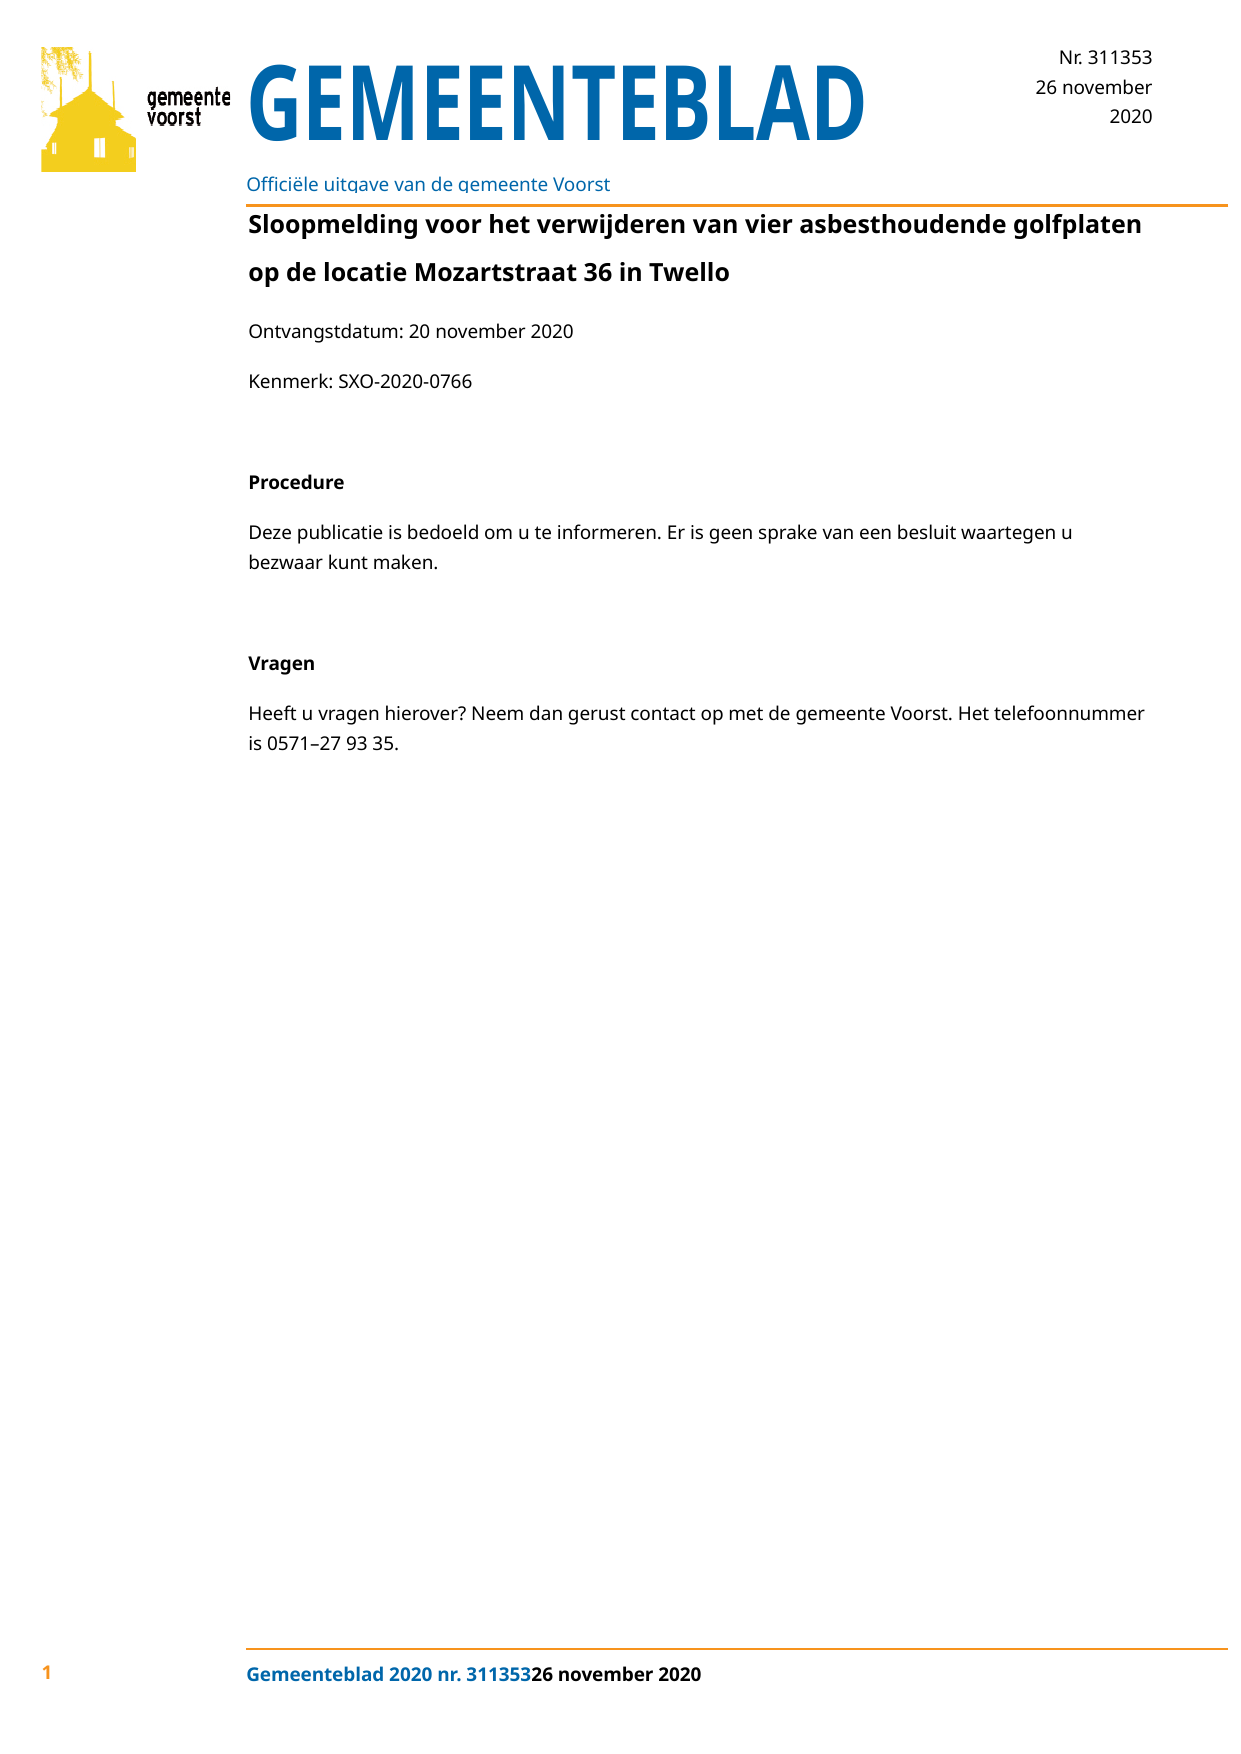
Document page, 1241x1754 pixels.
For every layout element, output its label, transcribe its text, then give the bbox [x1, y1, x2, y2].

text Vragen [248, 650, 1152, 676]
text Deze publicatie is bedoeld om u te informeren. Er is geen sprake van een besluit waartegen u bezwaar kunt maken. [248, 519, 1152, 575]
text Heeft u vragen hierover? Neem dan gerust contact op met de gemeente Voorst. Het telefoonnummer is 0571–27 93 35. [248, 700, 1152, 756]
text Procedure [248, 469, 1152, 495]
picture [41, 47, 231, 172]
text Ontvangstdatum: 20 november 2020 [248, 318, 1152, 344]
text Sloopmelding voor het verwijderen van vier asbesthoudende golfplaten op de locatie Mozartstraat 36 in Twello [248, 207, 1152, 288]
text Kenmerk: SXO-2020-0766 [248, 368, 1152, 394]
